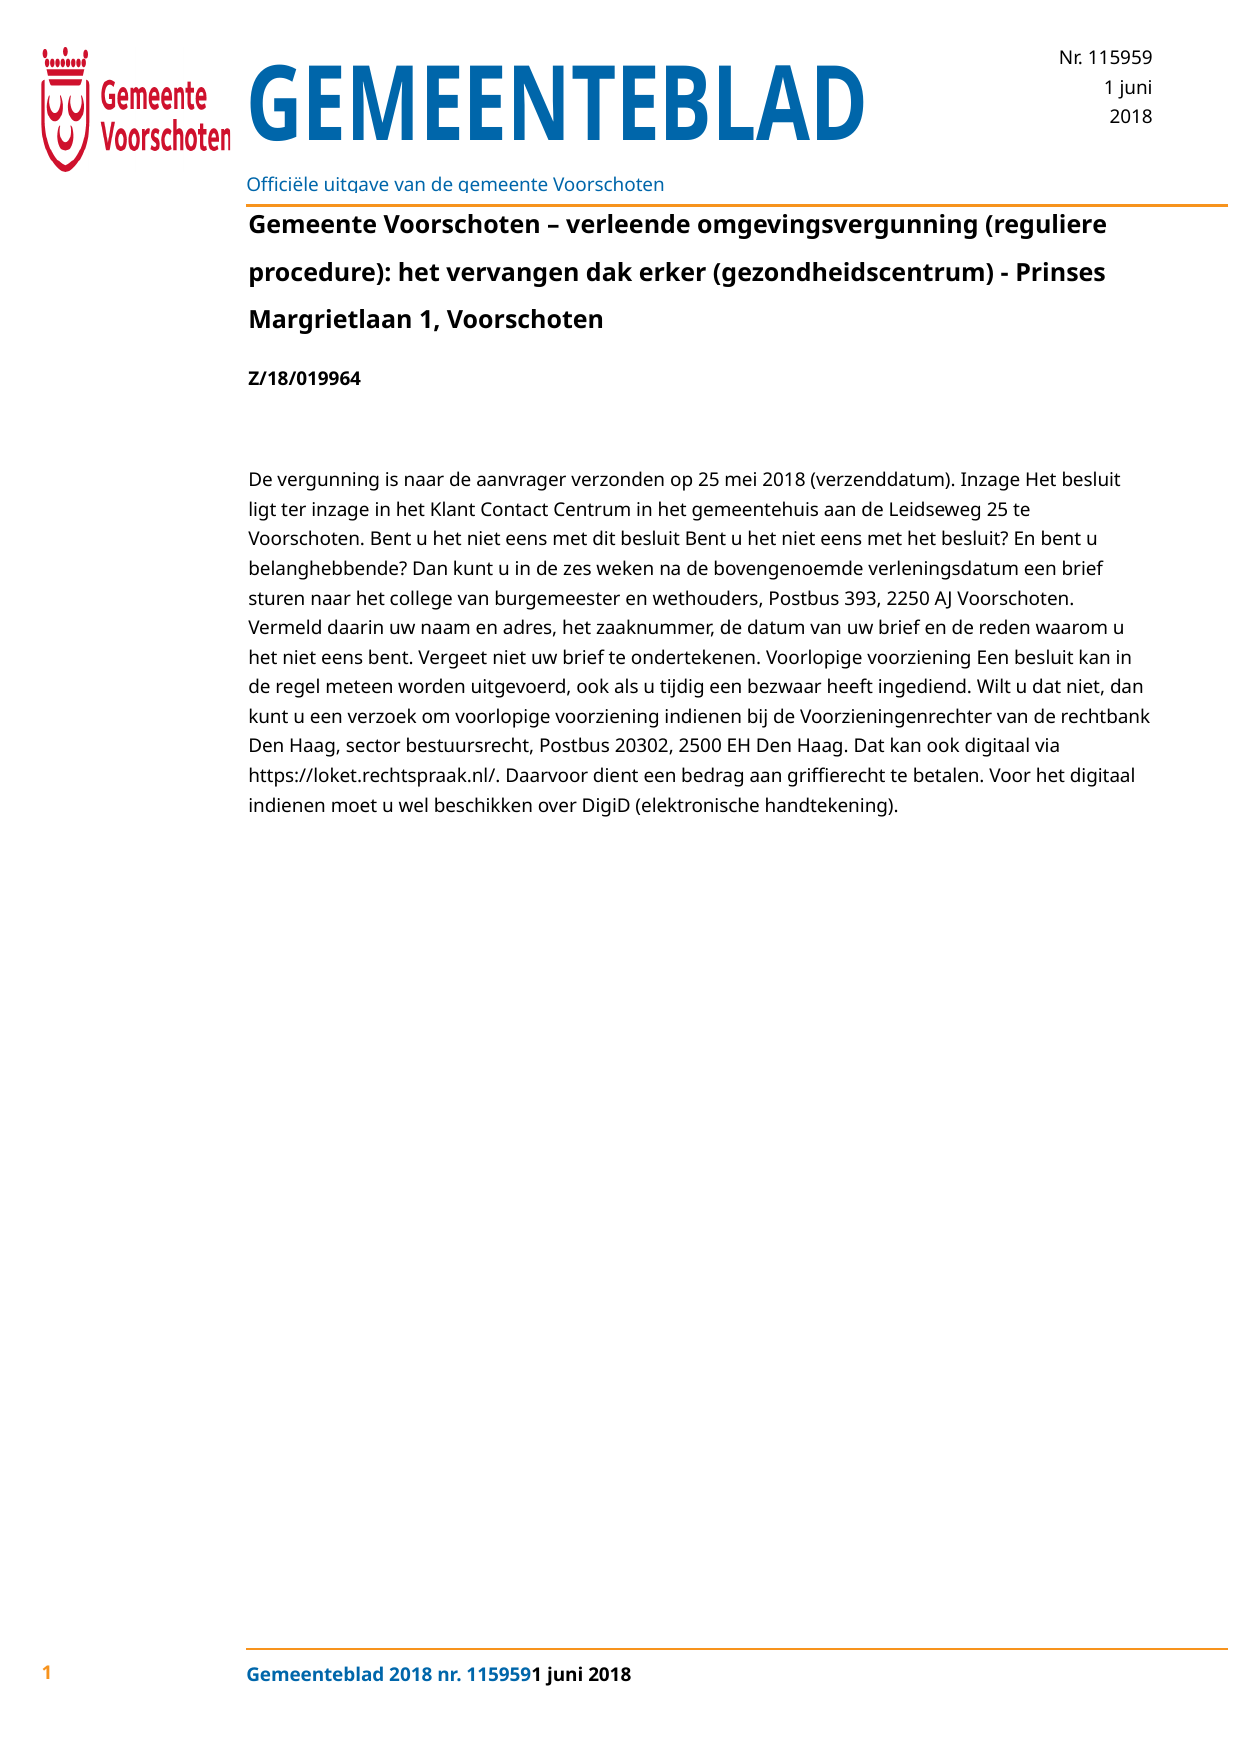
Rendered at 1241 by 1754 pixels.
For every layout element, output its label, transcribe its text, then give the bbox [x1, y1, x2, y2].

picture [41, 47, 231, 172]
text Gemeente Voorschoten – verleende omgevingsvergunning (reguliere procedure): het vervangen dak erker (gezondheidscentrum) - Prinses Margrietlaan 1, Voorschoten [248, 207, 1152, 336]
text De vergunning is naar de aanvrager verzonden op 25 mei 2018 (verzenddatum). Inzage Het besluit ligt ter inzage in het Klant Contact Centrum in het gemeentehuis aan de Leidseweg 25 te Voorschoten. Bent u het niet eens met dit besluit Bent u het niet eens met het besluit? En bent u belanghebbende? Dan kunt u in de zes weken na de bovengenoemde verleningsdatum een brief sturen naar het college van burgemeester en wethouders, Postbus 393, 2250 AJ Voorschoten. Vermeld daarin uw naam en adres, het zaaknummer, de datum van uw brief en de reden waarom u het niet eens bent. Vergeet niet uw brief te ondertekenen. Voorlopige voorziening Een besluit kan in de regel meteen worden uitgevoerd, ook als u tijdig een bezwaar heeft ingediend. Wilt u dat niet, dan kunt u een verzoek om voorlopige voorziening indienen bij de Voorzieningenrechter van de rechtbank Den Haag, sector bestuursrecht, Postbus 20302, 2500 EH Den Haag. Dat kan ook digitaal via https://loket.rechtspraak.nl/. Daarvoor dient een bedrag aan griffierecht te betalen. Voor het digitaal indienen moet u wel beschikken over DigiD (elektronische handtekening). [248, 466, 1152, 817]
text Z/18/019964 [248, 366, 1152, 391]
